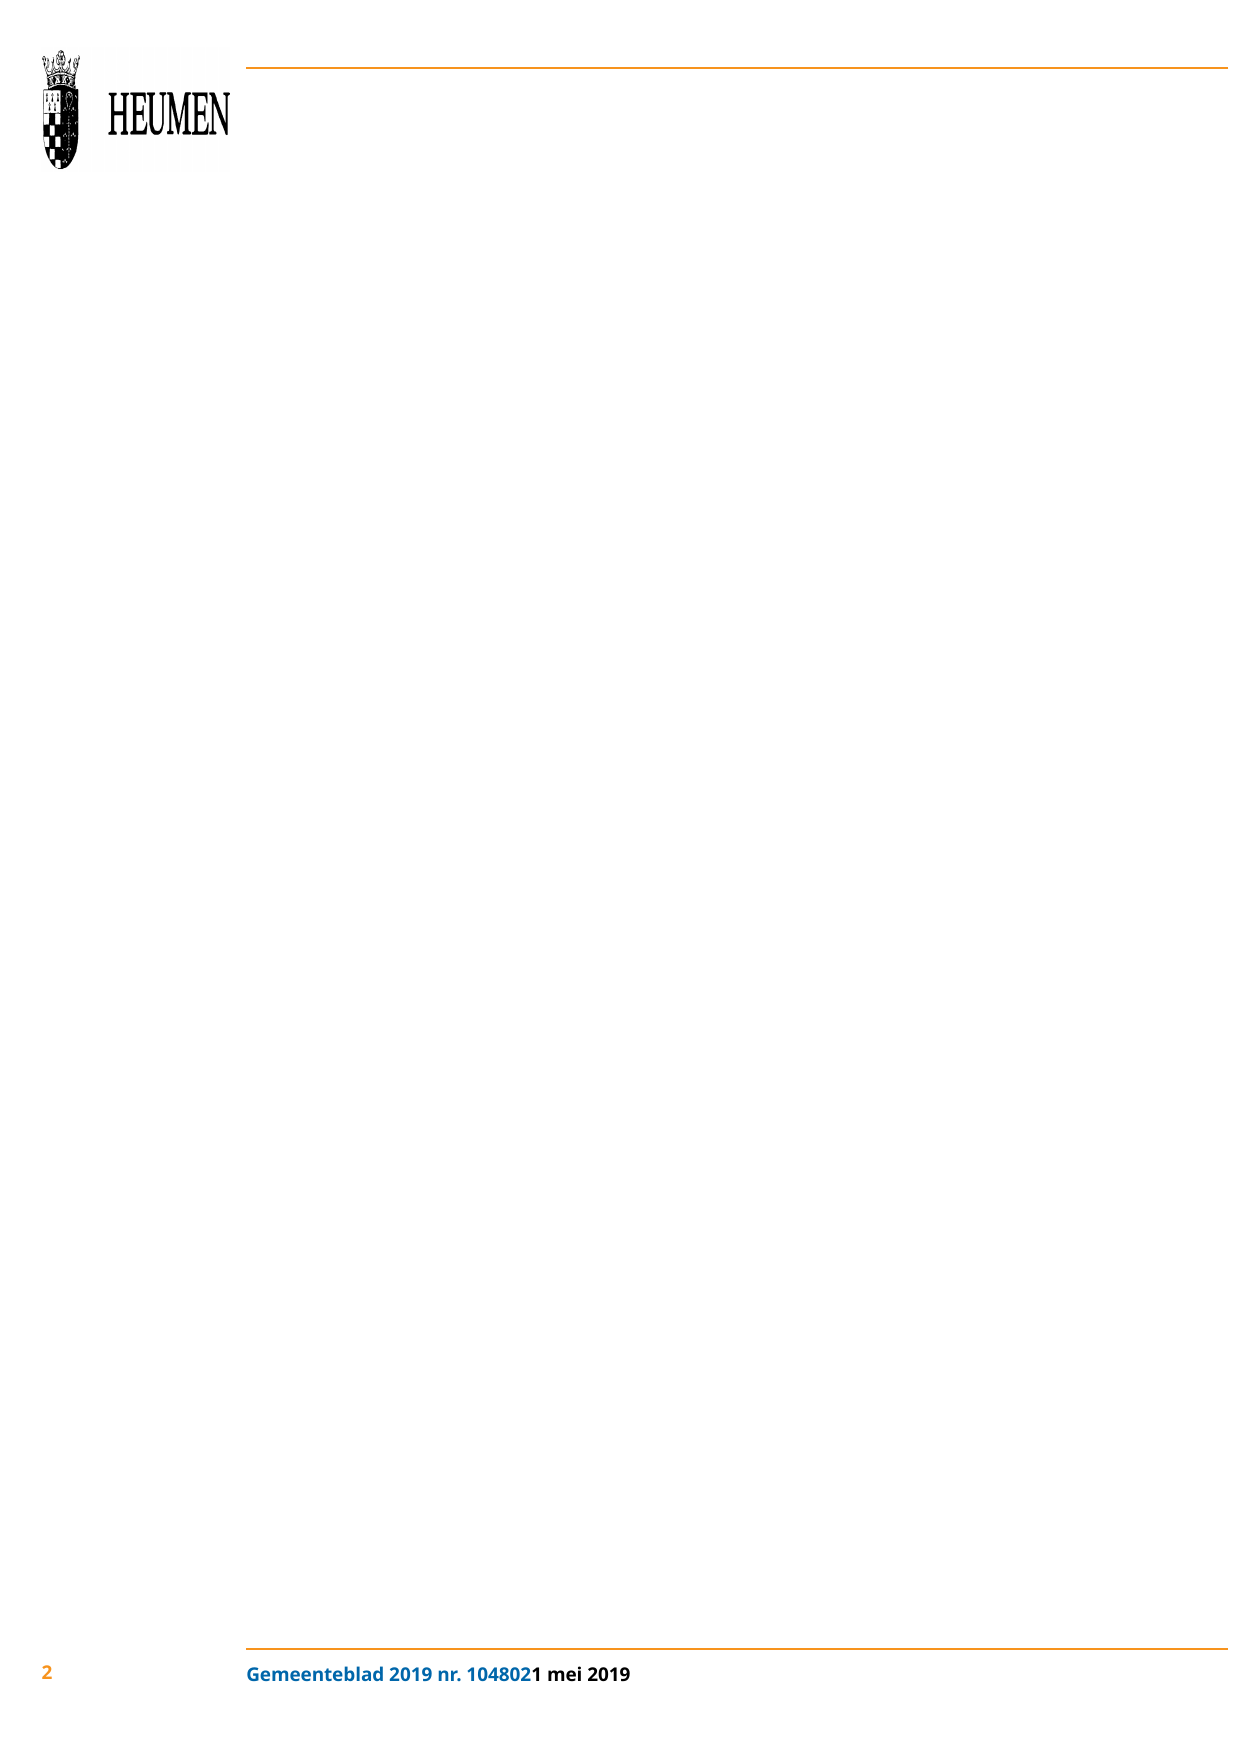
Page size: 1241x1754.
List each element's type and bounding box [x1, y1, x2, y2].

picture [41, 47, 231, 172]
